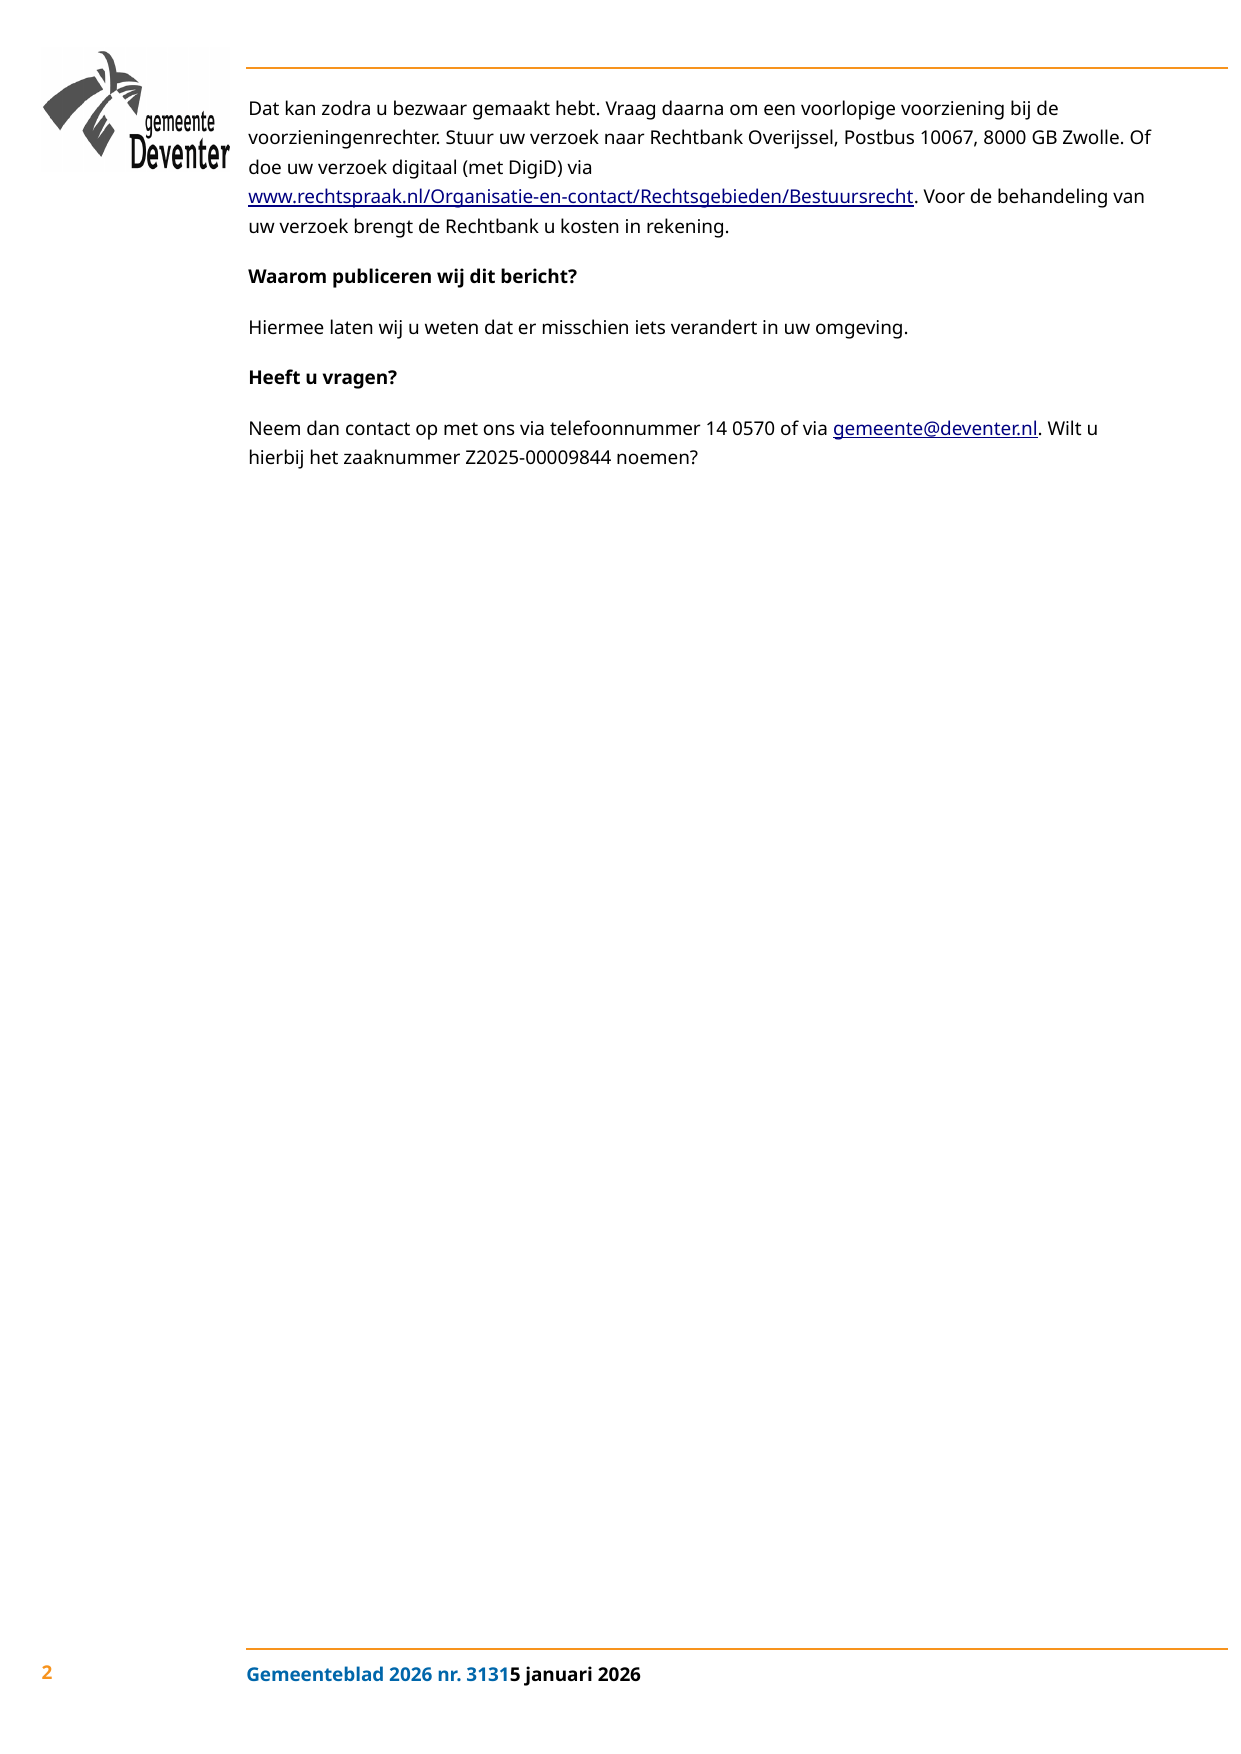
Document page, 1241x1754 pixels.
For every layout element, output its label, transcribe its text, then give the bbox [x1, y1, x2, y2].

text Waarom publiceren wij dit bericht? [248, 263, 1152, 289]
text Heeft u vragen? [248, 364, 1152, 390]
picture [41, 47, 231, 172]
text Dat kan zodra u bezwaar gemaakt hebt. Vraag daarna om een voorlopige voorziening bij de voorzieningenrechter. Stuur uw verzoek naar Rechtbank Overijssel, Postbus 10067, 8000 GB Zwolle. Of doe uw verzoek digitaal (met DigiD) via www.rechtspraak.nl/Organisatie-en-contact/Rechtsgebieden/Bestuursrecht. Voor de behandeling van uw verzoek brengt de Rechtbank u kosten in rekening. [248, 95, 1152, 239]
text Neem dan contact op met ons via telefoonnummer 14 0570 of via gemeente@deventer.nl. Wilt u hierbij het zaaknummer Z2025-00009844 noemen? [248, 415, 1152, 470]
text Hiermee laten wij u weten dat er misschien iets verandert in uw omgeving. [248, 314, 1152, 340]
